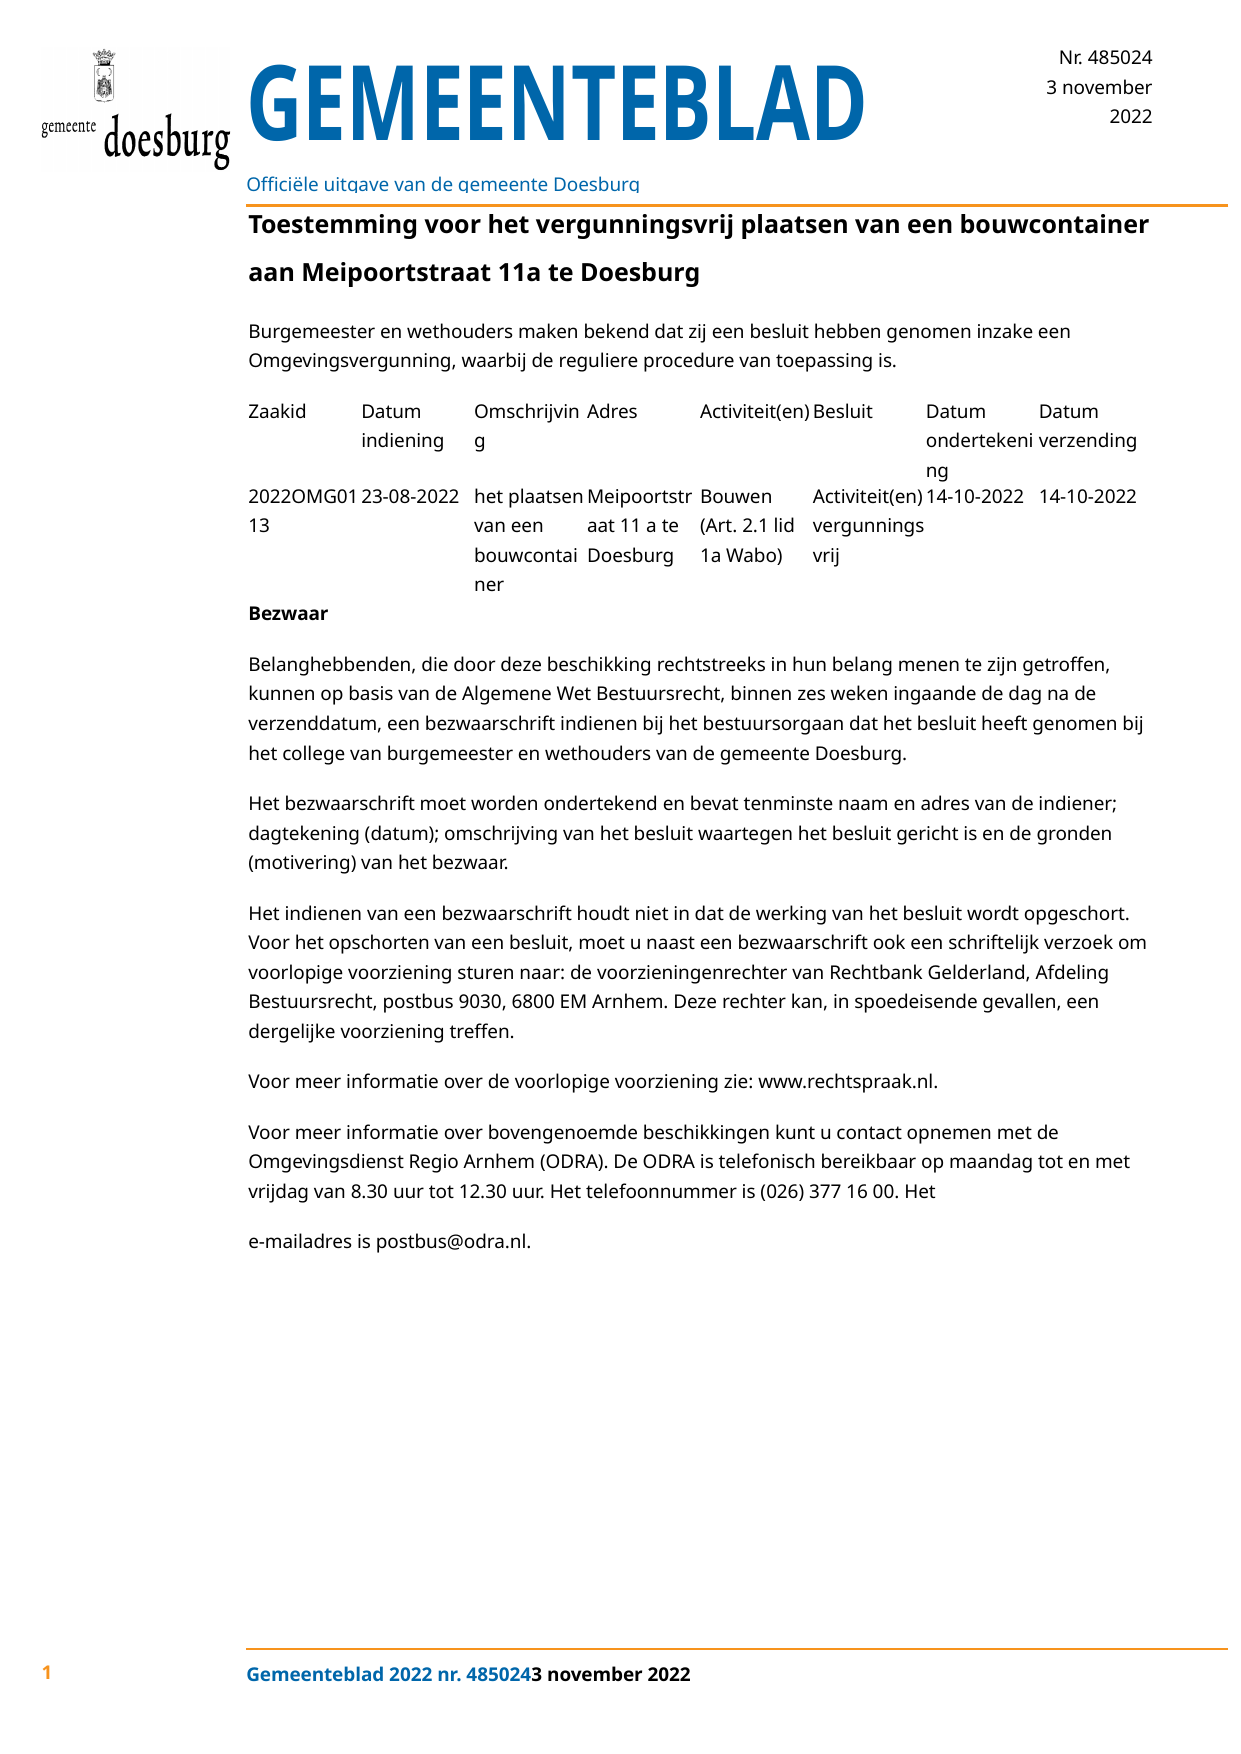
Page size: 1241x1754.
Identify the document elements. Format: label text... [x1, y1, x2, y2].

table_cell 2022OMG0113 [248, 483, 361, 597]
text Toestemming voor het vergunningsvrij plaatsen van een bouwcontainer aan Meipoortstraat 11a te Doesburg [248, 207, 1152, 288]
table_cell Activiteit(en) vergunningsvrij [813, 483, 926, 597]
table_cell 14-10-2022 [926, 483, 1038, 597]
text e-mailadres is postbus@odra.nl. [248, 1228, 1152, 1254]
table_cell 14-10-2022 [1039, 483, 1152, 597]
text Het bezwaarschrift moet worden ondertekend en bevat tenminste naam en adres van de indiener; dagtekening (datum); omschrijving van het besluit waartegen het besluit gericht is en de gronden (motivering) van het bezwaar. [248, 790, 1152, 875]
table_cell Meipoortstraat 11 a te Doesburg [587, 483, 700, 597]
table_header Datum indiening [361, 398, 474, 483]
table_header Besluit [813, 398, 926, 483]
table_header Omschrijving [474, 398, 587, 483]
table_cell het plaatsen van een bouwcontainer [474, 483, 587, 597]
table_header Zaakid [248, 398, 361, 483]
text Burgemeester en wethouders maken bekend dat zij een besluit hebben genomen inzake een Omgevingsvergunning, waarbij de reguliere procedure van toepassing is. [248, 318, 1152, 373]
table_header Datum ondertekening [926, 398, 1038, 483]
table_cell 23-08-2022 [361, 483, 474, 597]
text Voor meer informatie over de voorlopige voorziening zie: www.rechtspraak.nl. [248, 1068, 1152, 1094]
table_cell Bouwen (Art. 2.1 lid 1a Wabo) [700, 483, 813, 597]
table_header Datum verzending [1039, 398, 1152, 483]
text Het indienen van een bezwaarschrift houdt niet in dat de werking van het besluit wordt opgeschort. Voor het opschorten van een besluit, moet u naast een bezwaarschrift ook een schriftelijk verzoek om voorlopige voorziening sturen naar: de voorzieningenrechter van Rechtbank Gelderland, Afdeling Bestuursrecht, postbus 9030, 6800 EM Arnhem. Deze rechter kan, in spoedeisende gevallen, een dergelijke voorziening treffen. [248, 900, 1152, 1044]
table_header Activiteit(en) [700, 398, 813, 483]
text Bezwaar [248, 601, 1152, 626]
picture [41, 47, 231, 172]
text Belanghebbenden, die door deze beschikking rechtstreeks in hun belang menen te zijn getroffen, kunnen op basis van de Algemene Wet Bestuursrecht, binnen zes weken ingaande de dag na de verzenddatum, een bezwaarschrift indienen bij het bestuursorgaan dat het besluit heeft genomen bij het college van burgemeester en wethouders van de gemeente Doesburg. [248, 651, 1152, 766]
table_header Adres [587, 398, 700, 483]
text Voor meer informatie over bovengenoemde beschikkingen kunt u contact opnemen met de Omgevingsdienst Regio Arnhem (ODRA). De ODRA is telefonisch bereikbaar op maandag tot en met vrijdag van 8.30 uur tot 12.30 uur. Het telefoonnummer is (026) 377 16 00. Het [248, 1119, 1152, 1204]
